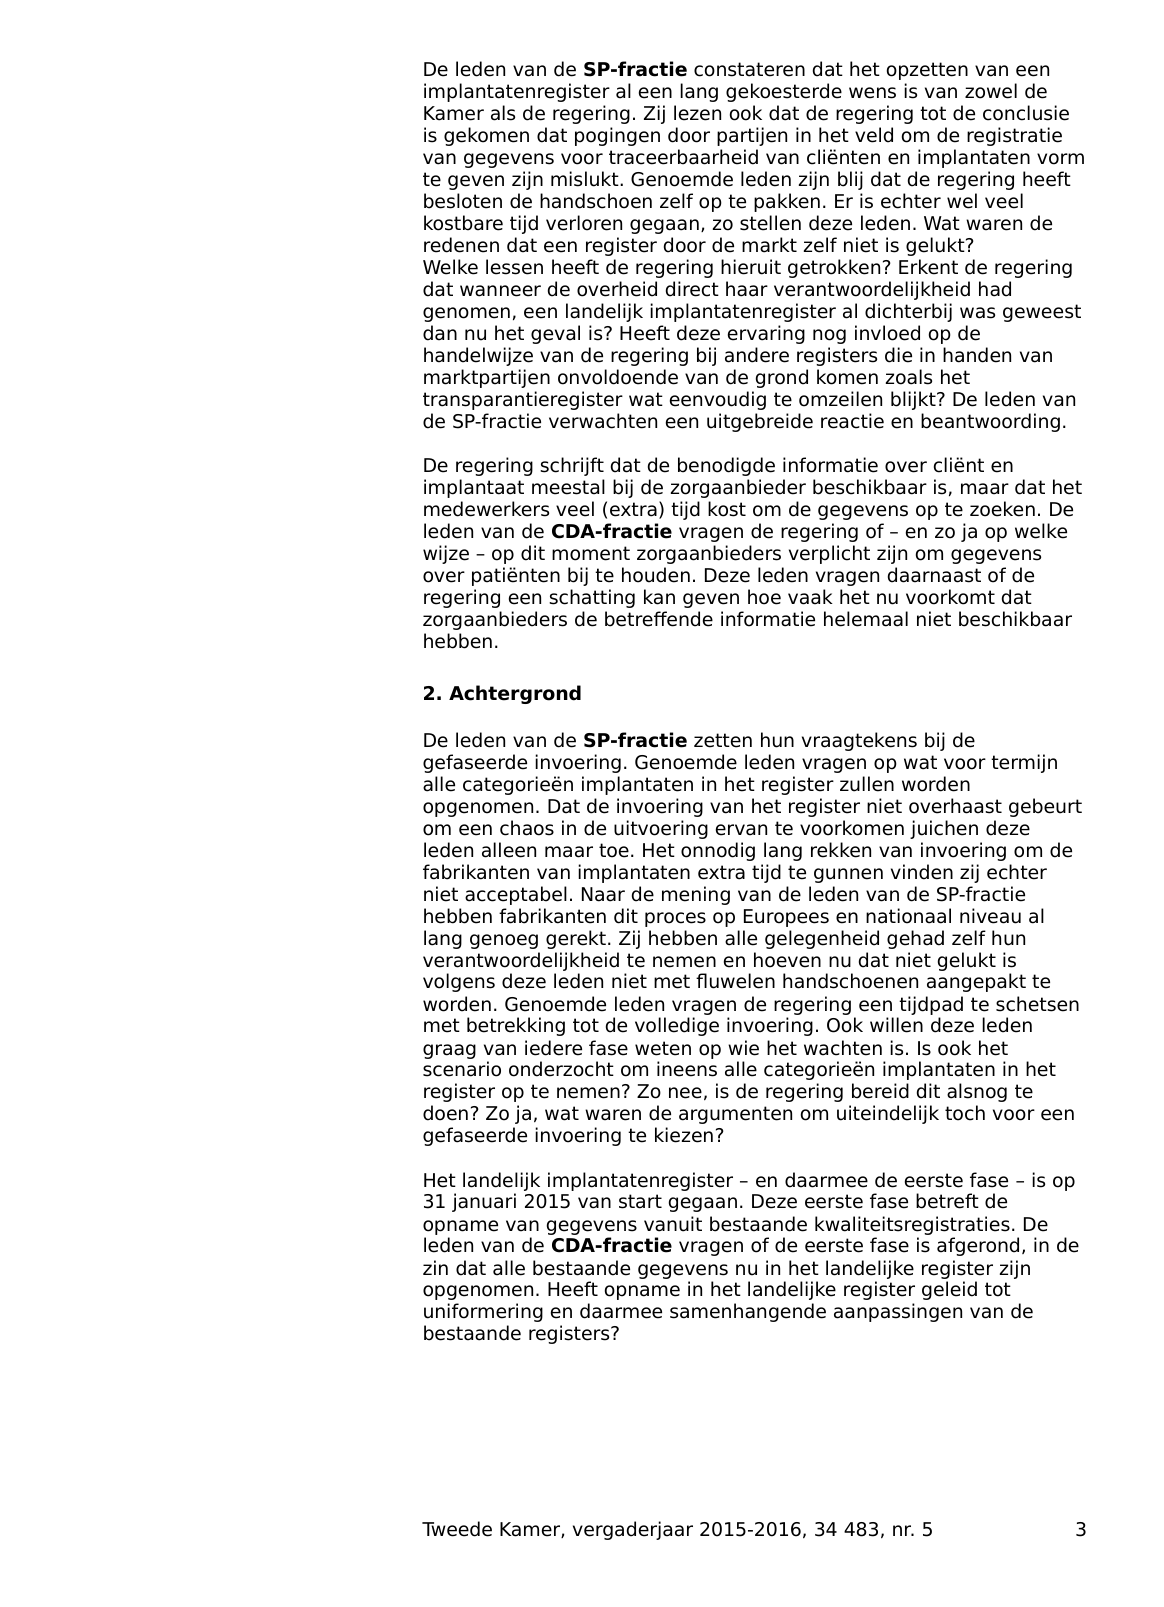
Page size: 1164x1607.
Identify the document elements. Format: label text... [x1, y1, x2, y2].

subtitle 2. Achtergrond [422, 683, 1087, 705]
text Het landelijk implantatenregister – en daarmee de eerste fase – is op 31 januari 2015 van start gegaan. Deze eerste fase betreft de opname van gegevens vanuit bestaande kwaliteitsregistraties. De leden van de CDA-fractie vragen of de eerste fase is afgerond, in de zin dat alle bestaande gegevens nu in het landelijke register zijn opgenomen. Heeft opname in het landelijke register geleid tot uniformering en daarmee samenhangende aanpassingen van de bestaande registers? [422, 1169, 1087, 1345]
text Welke lessen heeft de regering hieruit getrokken? Erkent de regering dat wanneer de overheid direct haar verantwoordelijkheid had genomen, een landelijk implantatenregister al dichterbij was geweest dan nu het geval is? Heeft deze ervaring nog invloed op de handelwijze van de regering bij andere registers die in handen van marktpartijen onvoldoende van de grond komen zoals het transparantieregister wat eenvoudig te omzeilen blijkt? De leden van de SP-fractie verwachten een uitgebreide reactie en beantwoording. [422, 257, 1087, 433]
text De leden van de SP-fractie zetten hun vraagtekens bij de gefaseerde invoering. Genoemde leden vragen op wat voor termijn alle categorieën implantaten in het register zullen worden opgenomen. Dat de invoering van het register niet overhaast gebeurt om een chaos in de uitvoering ervan te voorkomen juichen deze leden alleen maar toe. Het onnodig lang rekken van invoering om de fabrikanten van implantaten extra tijd te gunnen vinden zij echter niet acceptabel. Naar de mening van de leden van de SP-fractie hebben fabrikanten dit proces op Europees en nationaal niveau al lang genoeg gerekt. Zij hebben alle gelegenheid gehad zelf hun verantwoordelijkheid te nemen en hoeven nu dat niet gelukt is volgens deze leden niet met fluwelen handschoenen aangepakt te worden. Genoemde leden vragen de regering een tijdpad te schetsen met betrekking tot de volledige invoering. Ook willen deze leden graag van iedere fase weten op wie het wachten is. Is ook het scenario onderzocht om ineens alle categorieën implantaten in het register op te nemen? Zo nee, is de regering bereid dit alsnog te doen? Zo ja, wat waren de argumenten om uiteindelijk toch voor een gefaseerde invoering te kiezen? [422, 730, 1087, 1147]
text De leden van de SP-fractie constateren dat het opzetten van een implantatenregister al een lang gekoesterde wens is van zowel de Kamer als de regering. Zij lezen ook dat de regering tot de conclusie is gekomen dat pogingen door partijen in het veld om de registratie van gegevens voor traceerbaarheid van cliënten en implantaten vorm te geven zijn mislukt. Genoemde leden zijn blij dat de regering heeft besloten de handschoen zelf op te pakken. Er is echter wel veel kostbare tijd verloren gegaan, zo stellen deze leden. Wat waren de redenen dat een register door de markt zelf niet is gelukt? [422, 59, 1087, 257]
text De regering schrijft dat de benodigde informatie over cliënt en implantaat meestal bij de zorgaanbieder beschikbaar is, maar dat het medewerkers veel (extra) tijd kost om de gegevens op te zoeken. De leden van de CDA-fractie vragen de regering of – en zo ja op welke wijze – op dit moment zorgaanbieders verplicht zijn om gegevens over patiënten bij te houden. Deze leden vragen daarnaast of de regering een schatting kan geven hoe vaak het nu voorkomt dat zorgaanbieders de betreffende informatie helemaal niet beschikbaar hebben. [422, 455, 1087, 653]
